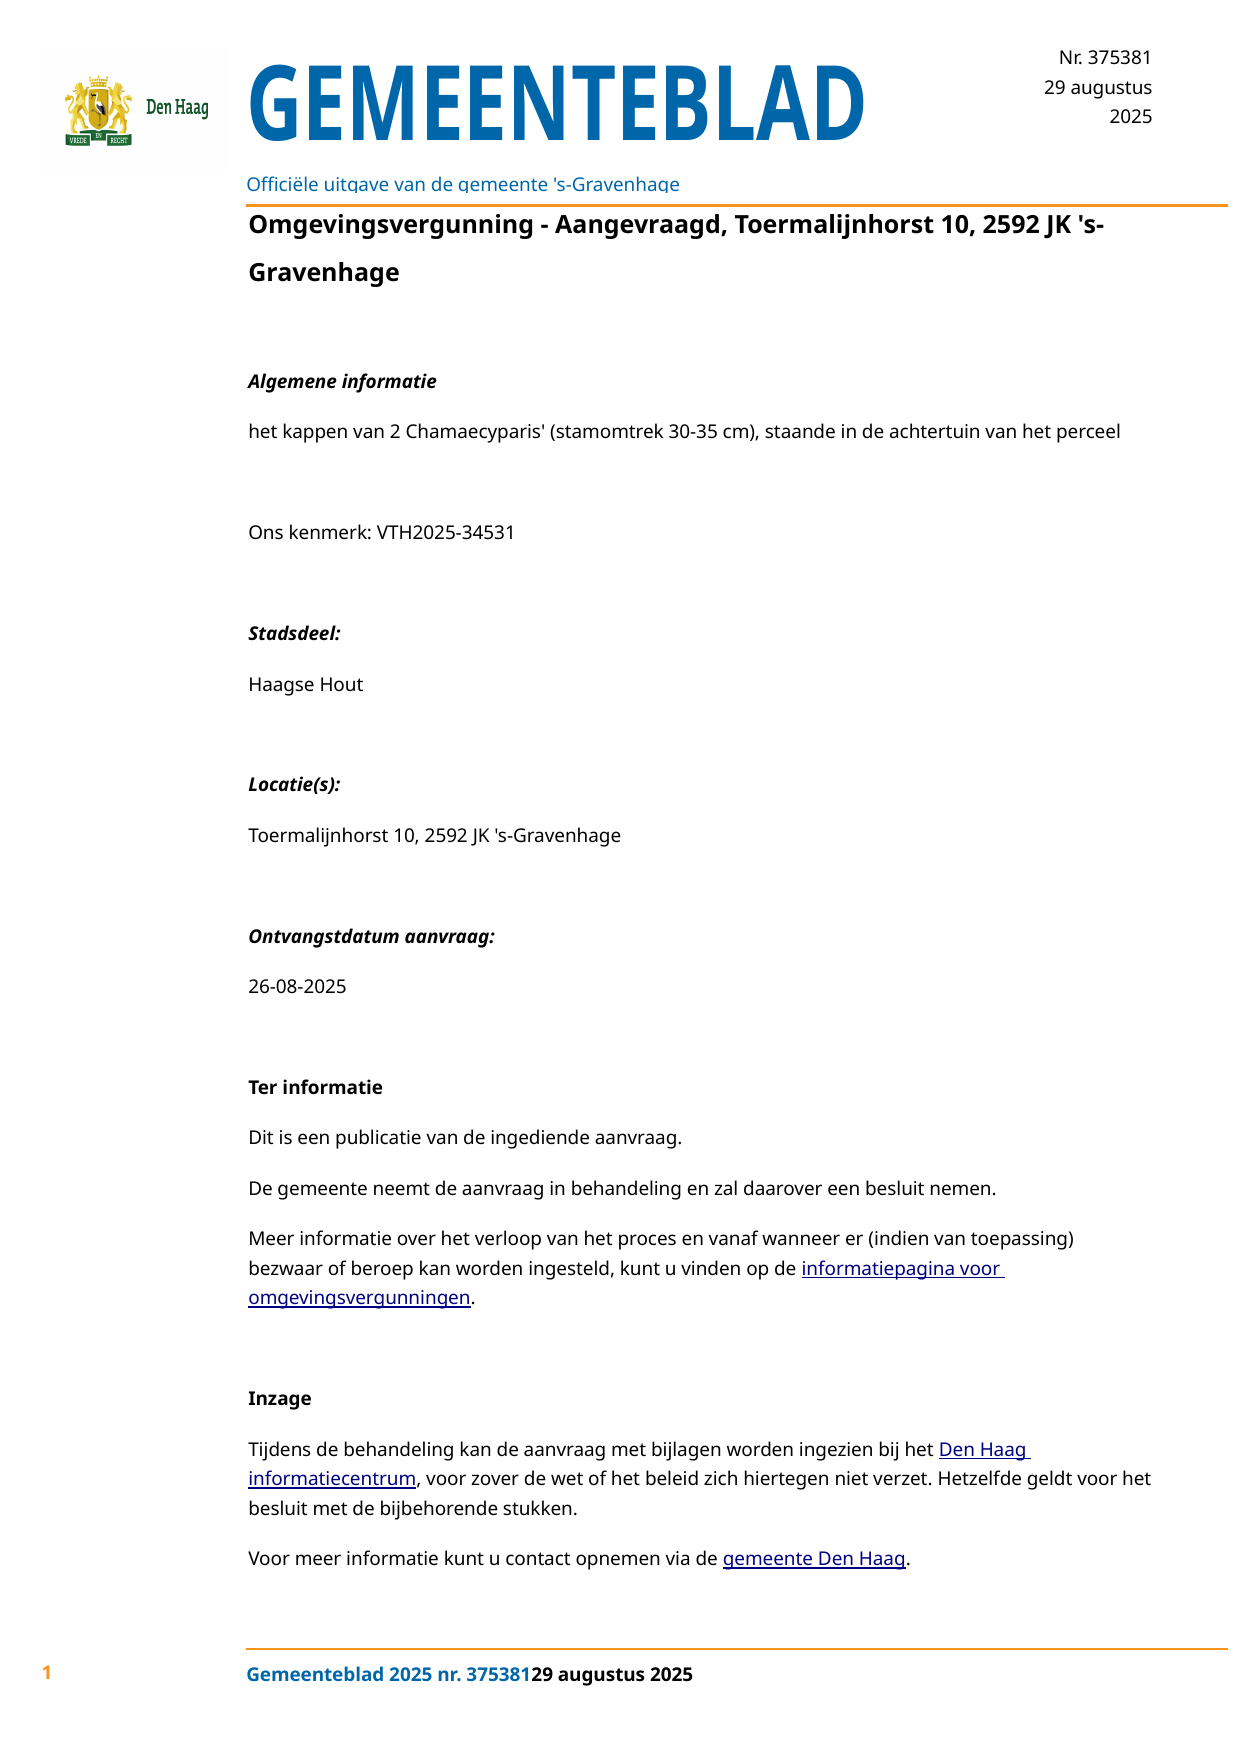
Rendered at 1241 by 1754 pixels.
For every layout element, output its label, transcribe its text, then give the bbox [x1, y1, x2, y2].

picture [41, 47, 231, 172]
text Inzage [248, 1385, 1152, 1411]
text het kappen van 2 Chamaecyparis' (stamomtrek 30-35 cm), staande in de achtertuin van het perceel [248, 419, 1152, 444]
text 26-08-2025 [248, 973, 1152, 999]
text Ter informatie [248, 1074, 1152, 1100]
text Toermalijnhorst 10, 2592 JK 's-Gravenhage [248, 822, 1152, 848]
text Omgevingsvergunning - Aangevraagd, Toermalijnhorst 10, 2592 JK 's-Gravenhage [248, 207, 1152, 288]
text Tijdens de behandeling kan de aanvraag met bijlagen worden ingezien bij het Den Haag informatiecentrum, voor zover de wet of het beleid zich hiertegen niet verzet. Hetzelfde geldt voor het besluit met de bijbehorende stukken. [248, 1436, 1152, 1521]
text Ontvangstdatum aanvraag: [248, 923, 1152, 949]
text Meer informatie over het verloop van het proces en vanaf wanneer er (indien van toepassing) bezwaar of beroep kan worden ingesteld, kunt u vinden op de informatiepagina voor omgevingsvergunningen. [248, 1225, 1152, 1310]
text Stadsdeel: [248, 620, 1152, 646]
text De gemeente neemt de aanvraag in behandeling en zal daarover een besluit nemen. [248, 1175, 1152, 1201]
text Dit is een publicatie van de ingediende aanvraag. [248, 1124, 1152, 1150]
text Haagse Hout [248, 671, 1152, 697]
text Algemene informatie [248, 368, 1152, 394]
text Voor meer informatie kunt u contact opnemen via de gemeente Den Haag. [248, 1545, 1152, 1571]
text Locatie(s): [248, 772, 1152, 797]
text Ons kenmerk: VTH2025-34531 [248, 519, 1152, 545]
